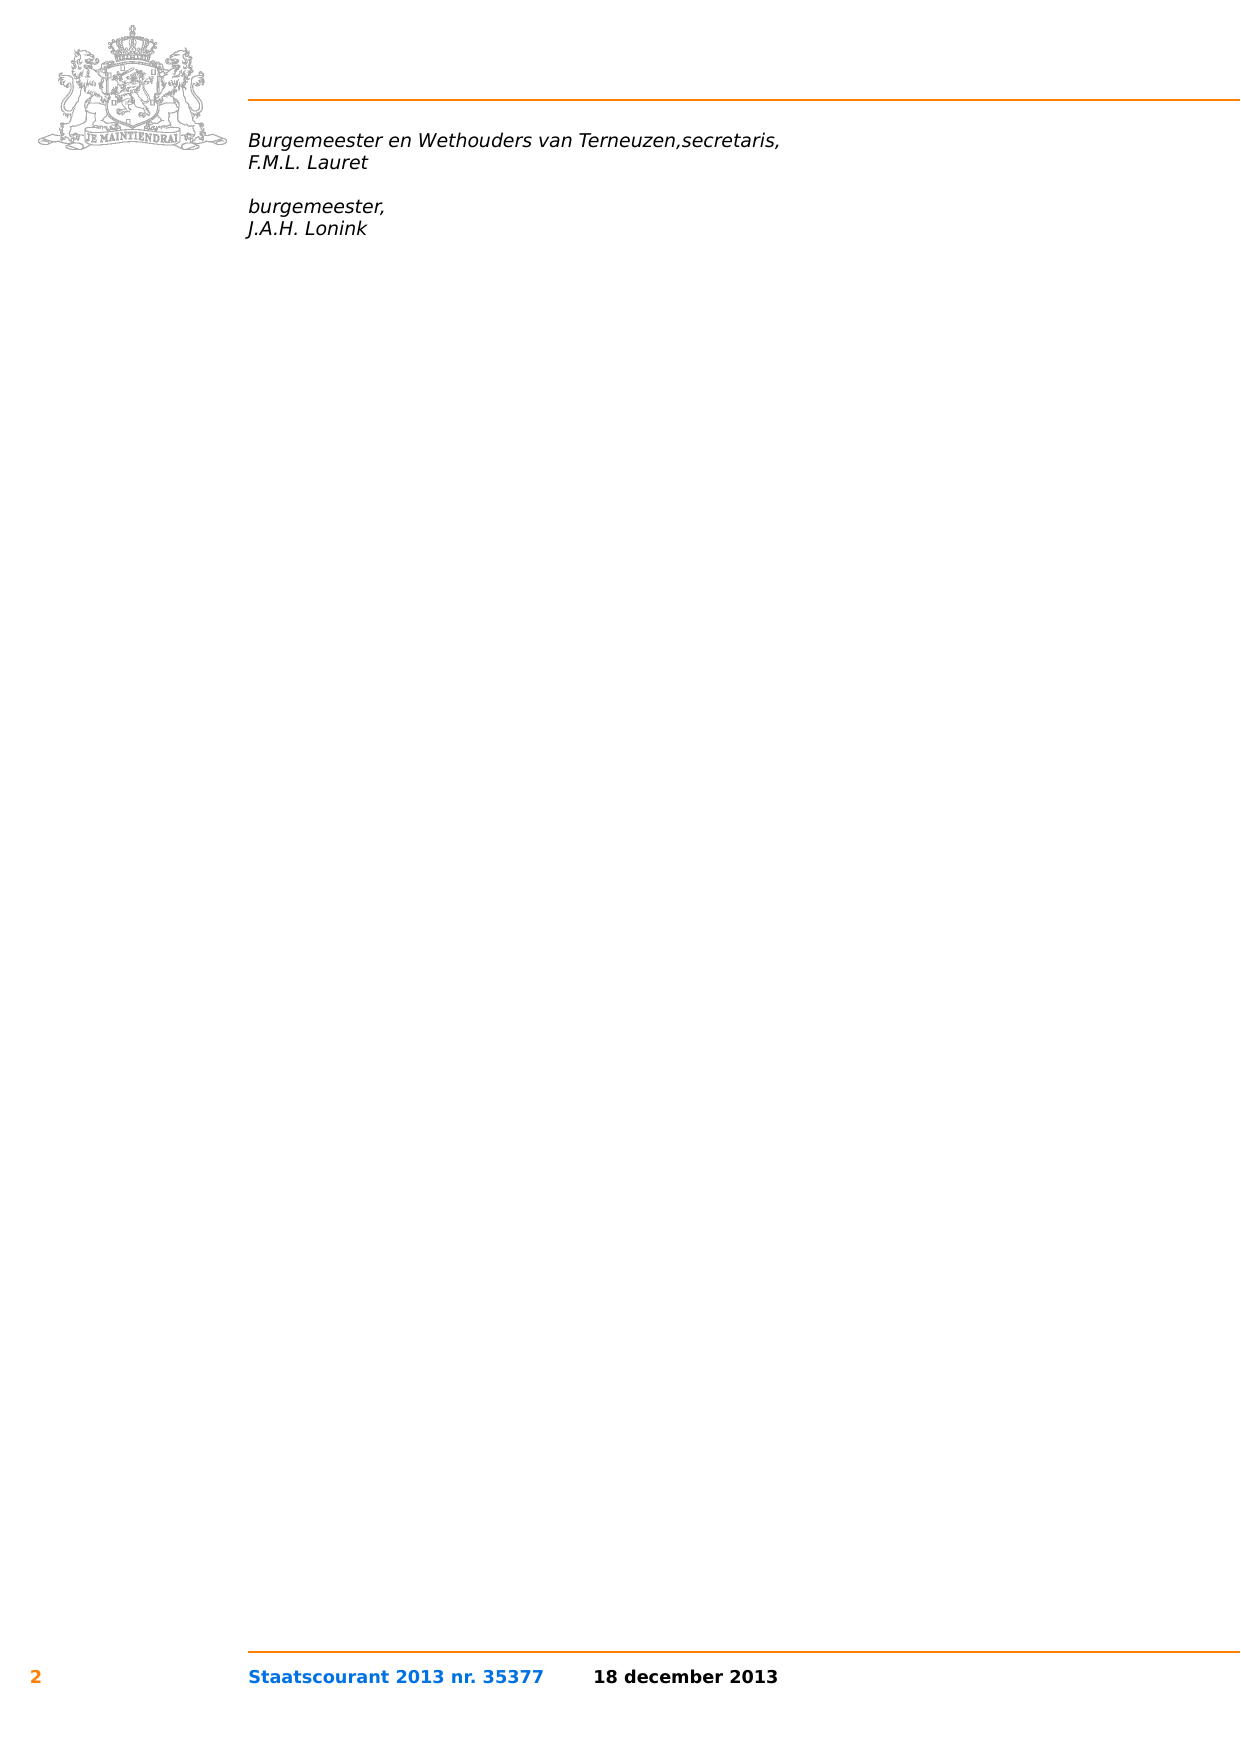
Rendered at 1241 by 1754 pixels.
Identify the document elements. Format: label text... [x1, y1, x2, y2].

text burgemeester, J.A.H. Lonink [248, 196, 1163, 240]
picture [38, 25, 227, 150]
text Burgemeester en Wethouders van Terneuzen,secretaris, F.M.L. Lauret [248, 130, 1163, 174]
